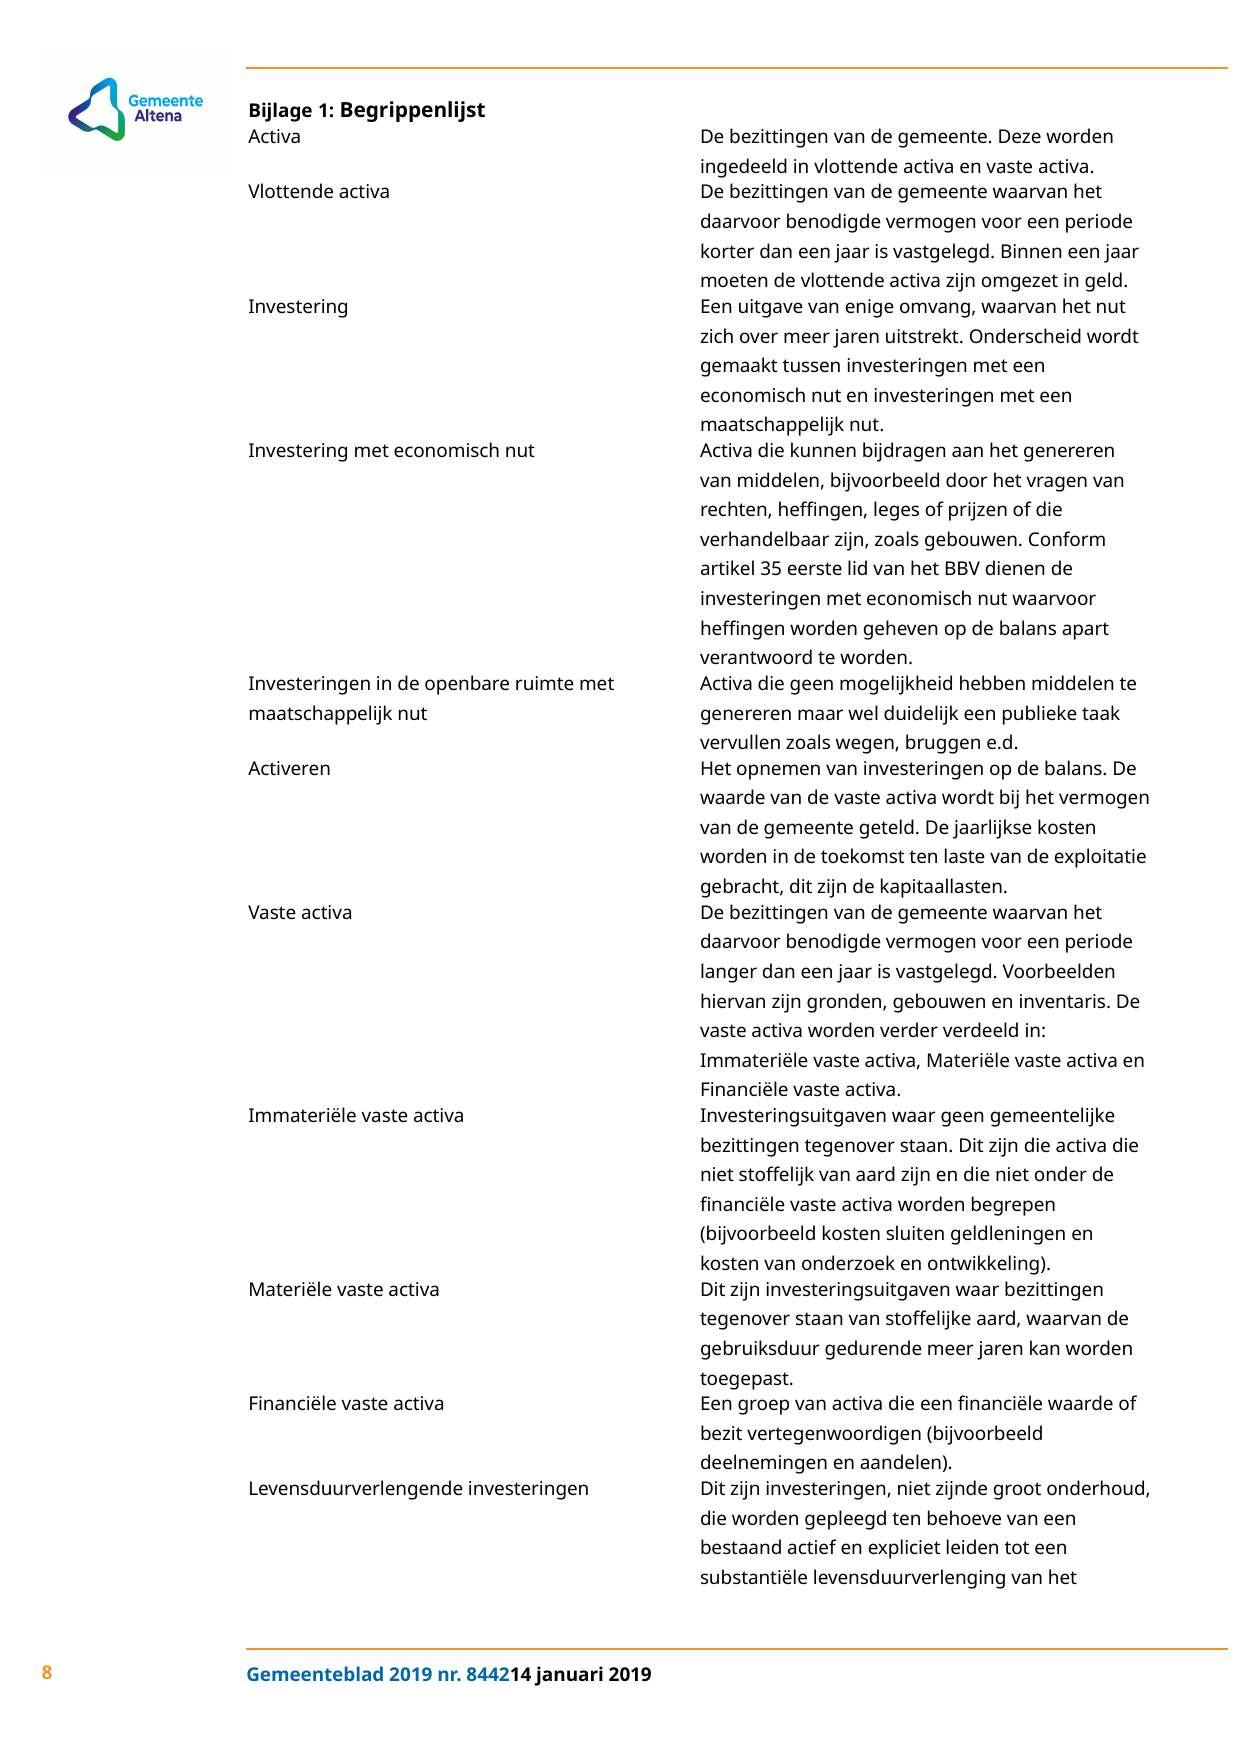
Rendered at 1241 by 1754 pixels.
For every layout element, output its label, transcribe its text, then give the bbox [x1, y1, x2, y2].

table_cell Immateriële vaste activa [248, 1102, 700, 1276]
table_cell Een uitgave van enige omvang, waarvan het nut zich over meer jaren uitstrekt. Onderscheid wordt gemaakt tussen investeringen met een economisch nut en investeringen met een maatschappelijk nut. [700, 293, 1152, 437]
table_cell De bezittingen van de gemeente waarvan het daarvoor benodigde vermogen voor een periode langer dan een jaar is vastgelegd. Voorbeelden hiervan zijn gronden, gebouwen en inventaris. De vaste activa worden verder verdeeld in: Immateriële vaste activa, Materiële vaste activa en Financiële vaste activa. [700, 899, 1152, 1102]
table_cell Levensduurverlengende investeringen [248, 1475, 700, 1590]
text Bijlage 1: Begrippenlijst [248, 95, 1152, 123]
table_cell Investeringsuitgaven waar geen gemeentelijke bezittingen tegenover staan. Dit zijn die activa die niet stoffelijk van aard zijn en die niet onder de financiële vaste activa worden begrepen (bijvoorbeeld kosten sluiten geldleningen en kosten van onderzoek en ontwikkeling). [700, 1102, 1152, 1276]
table_cell Activeren [248, 755, 700, 899]
picture [41, 47, 231, 172]
table_cell Activa die kunnen bijdragen aan het genereren van middelen, bijvoorbeeld door het vragen van rechten, heffingen, leges of prijzen of die verhandelbaar zijn, zoals gebouwen. Conform artikel 35 eerste lid van het BBV dienen de investeringen met economisch nut waarvoor heffingen worden geheven op de balans apart verantwoord te worden. [700, 437, 1152, 670]
table_header Activa [248, 124, 700, 179]
table_cell Investeringen in de openbare ruimte met maatschappelijk nut [248, 670, 700, 755]
table_cell Financiële vaste activa [248, 1390, 700, 1475]
table_cell Een groep van activa die een financiële waarde of bezit vertegenwoordigen (bijvoorbeeld deelnemingen en aandelen). [700, 1390, 1152, 1475]
table_cell Vaste activa [248, 899, 700, 1102]
table_header De bezittingen van de gemeente. Deze worden ingedeeld in vlottende activa en vaste activa. [700, 124, 1152, 179]
table_cell Materiële vaste activa [248, 1276, 700, 1390]
table_cell Dit zijn investeringen, niet zijnde groot onderhoud, die worden gepleegd ten behoeve van een bestaand actief en expliciet leiden tot een substantiële levensduurverlenging van het [700, 1475, 1152, 1590]
table_cell Dit zijn investeringsuitgaven waar bezittingen tegenover staan van stoffelijke aard, waarvan de gebruiksduur gedurende meer jaren kan worden toegepast. [700, 1276, 1152, 1390]
table_cell Vlottende activa [248, 179, 700, 293]
table_cell Investering met economisch nut [248, 437, 700, 670]
table_cell Het opnemen van investeringen op de balans. De waarde van de vaste activa wordt bij het vermogen van de gemeente geteld. De jaarlijkse kosten worden in de toekomst ten laste van de exploitatie gebracht, dit zijn de kapitaallasten. [700, 755, 1152, 899]
table_cell De bezittingen van de gemeente waarvan het daarvoor benodigde vermogen voor een periode korter dan een jaar is vastgelegd. Binnen een jaar moeten de vlottende activa zijn omgezet in geld. [700, 179, 1152, 293]
table_cell Activa die geen mogelijkheid hebben middelen te genereren maar wel duidelijk een publieke taak vervullen zoals wegen, bruggen e.d. [700, 670, 1152, 755]
table_cell Investering [248, 293, 700, 437]
